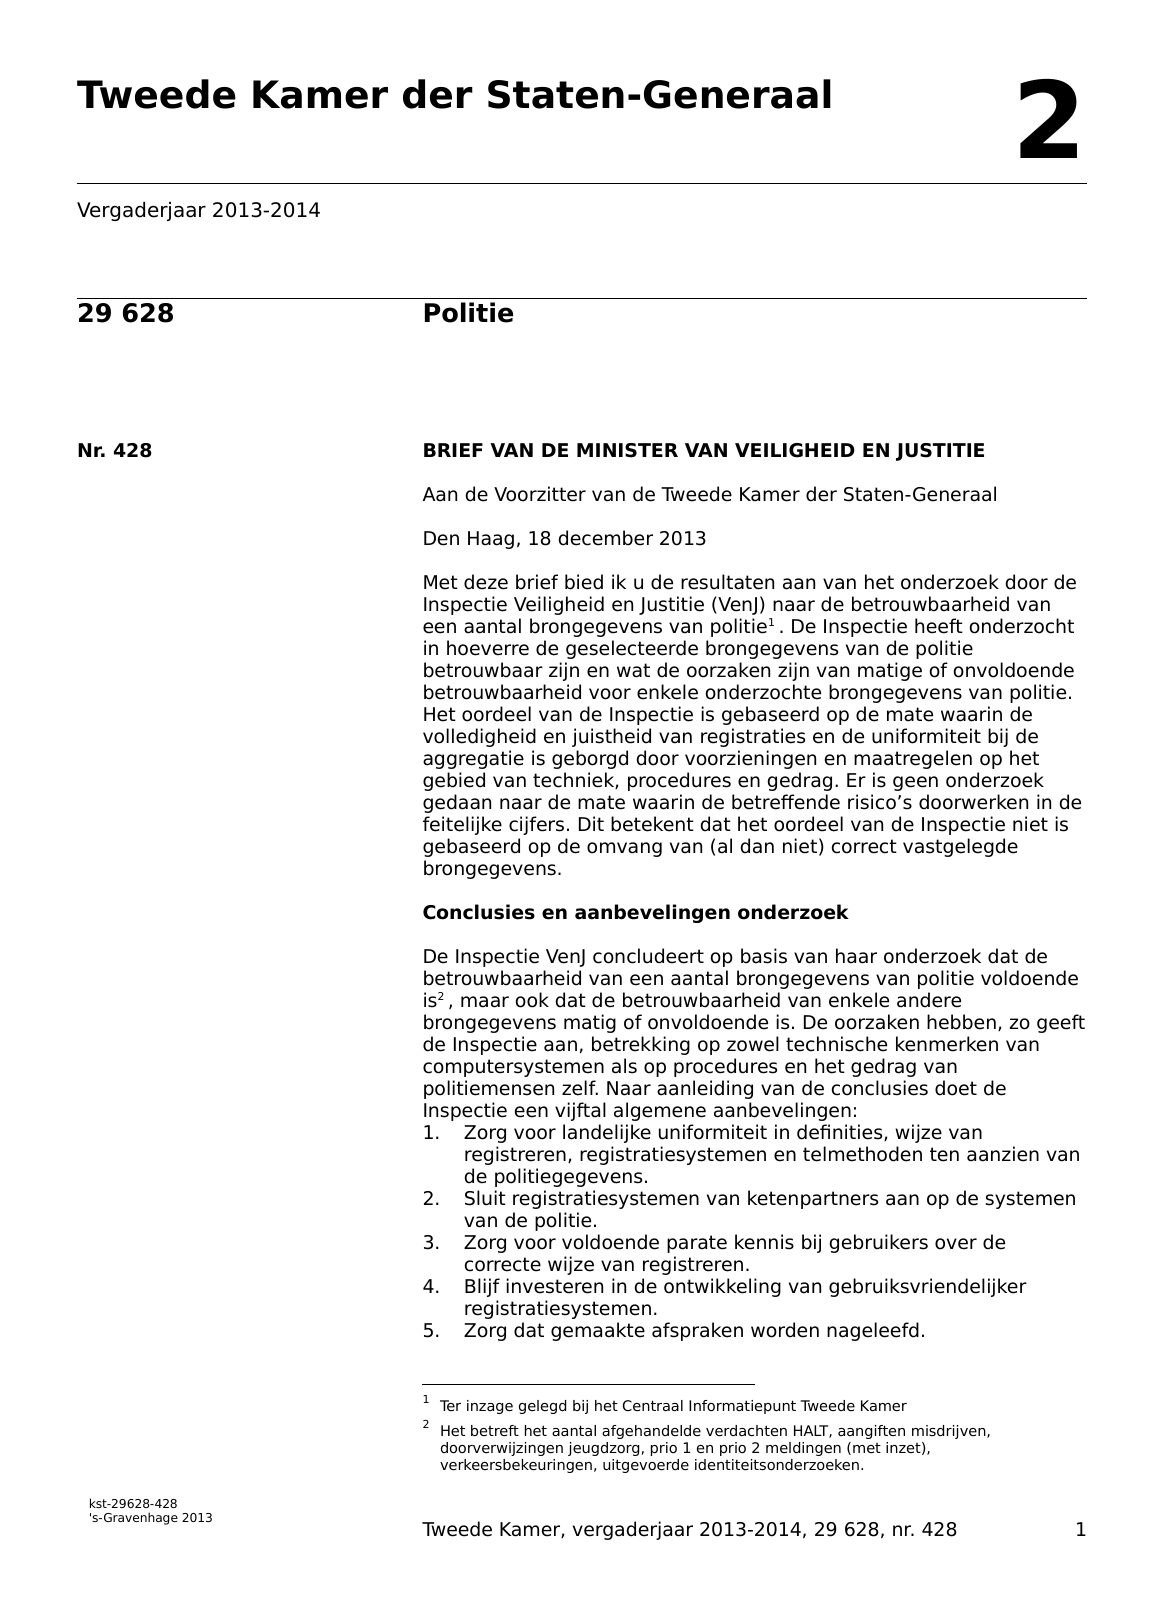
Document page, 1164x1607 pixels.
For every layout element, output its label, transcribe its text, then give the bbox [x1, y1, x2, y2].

subtitle Conclusies en aanbevelingen onderzoek [422, 902, 1087, 924]
table_cell Vergaderjaar 2013-2014 [77, 184, 1087, 298]
subtitle 29 628 Politie [77, 299, 1087, 329]
text 's-Gravenhage 2013 [88, 1511, 323, 1525]
text kst-29628-428 [88, 1497, 323, 1511]
text De Inspectie VenJ concludeert op basis van haar onderzoek dat de betrouwbaarheid van een aantal brongegevens van politie voldoende is, maar ook dat de betrouwbaarheid van enkele andere brongegevens matig of onvoldoende is. De oorzaken hebben, zo geeft de Inspectie aan, betrekking op zowel technische kenmerken van computersystemen als op procedures en het gedrag van politiemensen zelf. Naar aanleiding van de conclusies doet de Inspectie een vijftal algemene aanbevelingen: [422, 946, 1087, 1122]
text 3. Zorg voor voldoende parate kennis bij gebruikers over de correcte wijze van registreren. [422, 1232, 1087, 1276]
text 2. Sluit registratiesystemen van ketenpartners aan op de systemen van de politie. [422, 1188, 1087, 1232]
text 4. Blijf investeren in de ontwikkeling van gebruiksvriendelijker registratiesystemen. [422, 1276, 1087, 1320]
text Met deze brief bied ik u de resultaten aan van het onderzoek door de Inspectie Veiligheid en Justitie (VenJ) naar de betrouwbaarheid van een aantal brongegevens van politie. De Inspectie heeft onderzocht in hoeverre de geselecteerde brongegevens van de politie betrouwbaar zijn en wat de oorzaken zijn van matige of onvoldoende betrouwbaarheid voor enkele onderzochte brongegevens van politie. Het oordeel van de Inspectie is gebaseerd op de mate waarin de volledigheid en juistheid van registraties en de uniformiteit bij de aggregatie is geborgd door voorzieningen en maatregelen op het gebied van techniek, procedures en gedrag. Er is geen onderzoek gedaan naar de mate waarin de betreffende risico’s doorwerken in de feitelijke cijfers. Dit betekent dat het oordeel van de Inspectie niet is gebaseerd op de omvang van (al dan niet) correct vastgelegde brongegevens. [422, 572, 1087, 880]
text 5. Zorg dat gemaakte afspraken worden nageleefd. [422, 1320, 1087, 1342]
text Het betreft het aantal afgehandelde verdachten HALT, aangiften misdrijven, doorverwijzingen jeugdzorg, prio 1 en prio 2 meldingen (met inzet), verkeersbekeuringen, uitgevoerde identiteitsonderzoeken. [422, 1418, 1087, 1474]
text Aan de Voorzitter van de Tweede Kamer der Staten-Generaal [422, 484, 1087, 506]
table_header 2 [886, 59, 1087, 183]
text Den Haag, 18 december 2013 [422, 528, 1087, 550]
text 1. Zorg voor landelijke uniformiteit in definities, wijze van registreren, registratiesystemen en telmethoden ten aanzien van de politiegegevens. [422, 1122, 1087, 1188]
text Ter inzage gelegd bij het Centraal Informatiepunt Tweede Kamer [422, 1393, 1087, 1416]
subtitle Nr. 428 BRIEF VAN DE MINISTER VAN VEILIGHEID EN JUSTITIE [77, 440, 1087, 462]
table_header Tweede Kamer der Staten-Generaal [77, 59, 886, 183]
